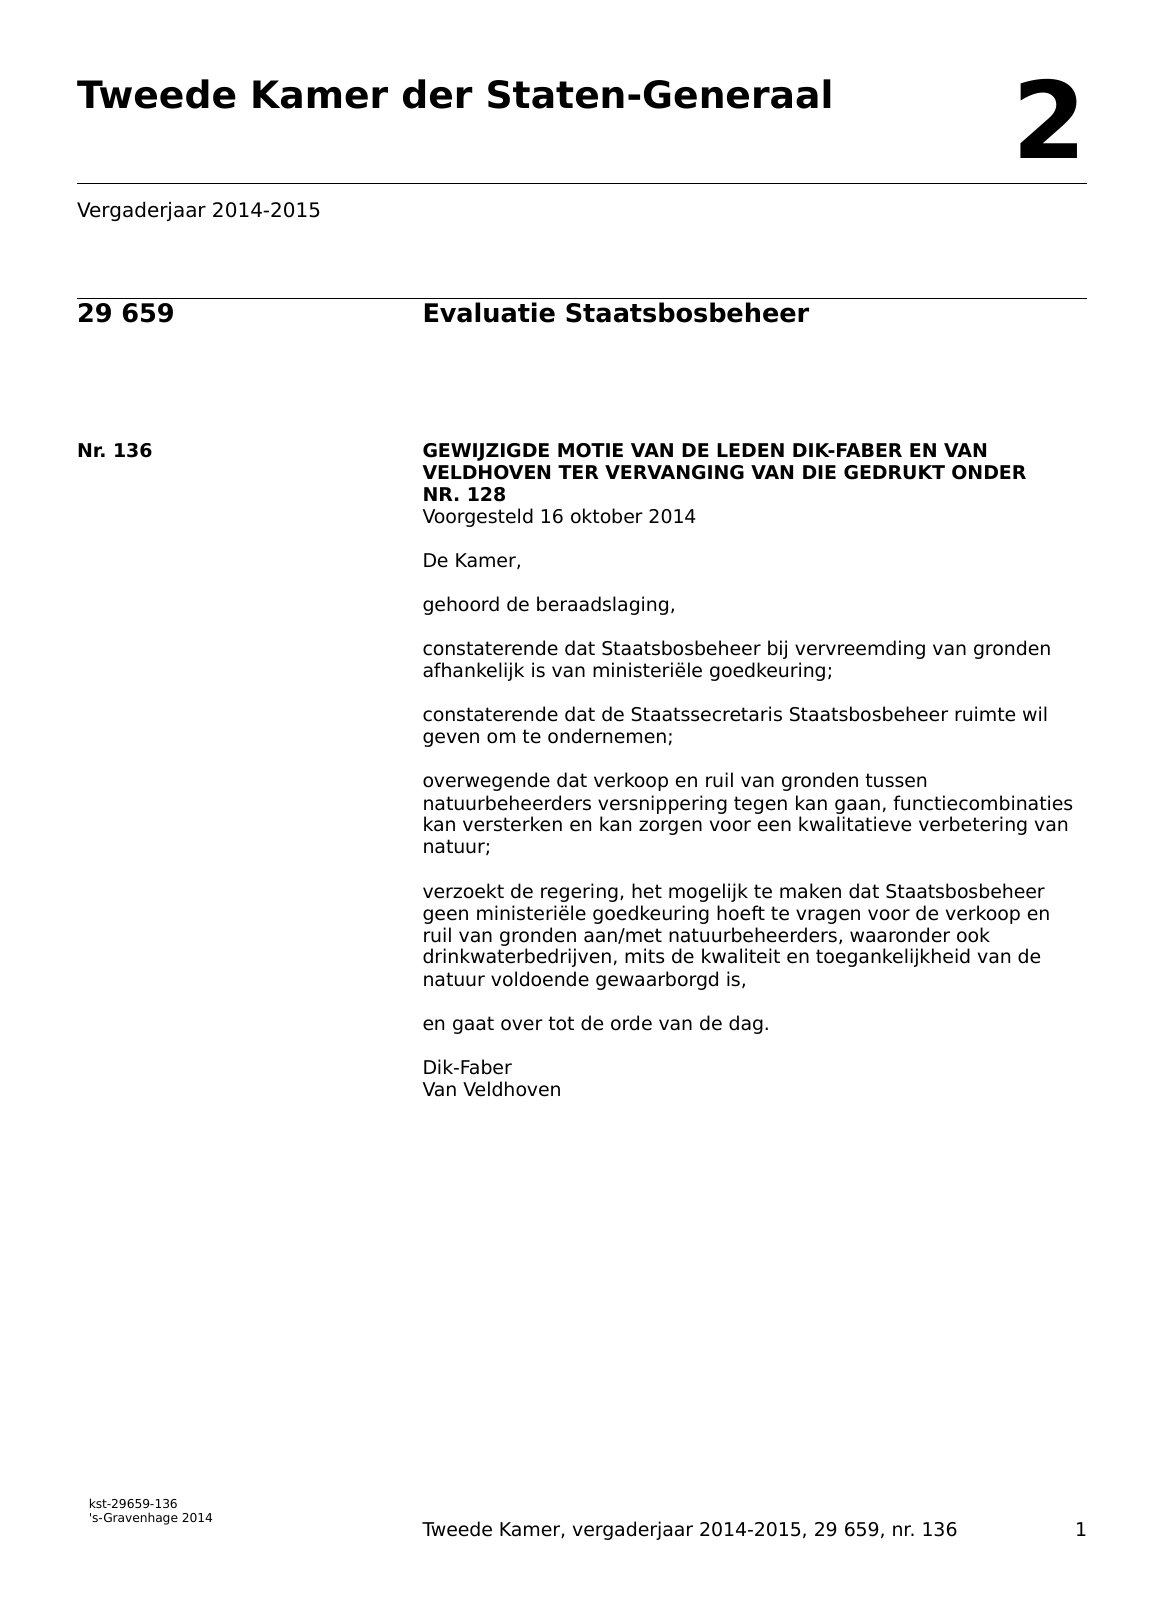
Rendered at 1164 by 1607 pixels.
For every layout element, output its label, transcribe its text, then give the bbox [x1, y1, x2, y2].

text kst-29659-136 [88, 1497, 323, 1511]
text Dik-Faber [422, 1057, 1087, 1079]
table_header Tweede Kamer der Staten-Generaal [77, 59, 886, 183]
text constaterende dat de Staatssecretaris Staatsbosbeheer ruimte wil geven om te ondernemen; [422, 704, 1087, 748]
subtitle Nr. 136 GEWIJZIGDE MOTIE VAN DE LEDEN DIK-FABER EN VAN VELDHOVEN TER VERVANGING VAN DIE GEDRUKT ONDER NR. 128 [77, 440, 1087, 506]
text overwegende dat verkoop en ruil van gronden tussen natuurbeheerders versnippering tegen kan gaan, functiecombinaties kan versterken en kan zorgen voor een kwalitatieve verbetering van natuur; [422, 770, 1087, 858]
text verzoekt de regering, het mogelijk te maken dat Staatsbosbeheer geen ministeriële goedkeuring hoeft te vragen voor de verkoop en ruil van gronden aan/met natuurbeheerders, waaronder ook drinkwaterbedrijven, mits de kwaliteit en toegankelijkheid van de natuur voldoende gewaarborgd is, [422, 881, 1087, 990]
text 's-Gravenhage 2014 [88, 1511, 323, 1525]
table_header 2 [886, 59, 1087, 183]
text constaterende dat Staatsbosbeheer bij vervreemding van gronden afhankelijk is van ministeriële goedkeuring; [422, 638, 1087, 682]
subtitle 29 659 Evaluatie Staatsbosbeheer [77, 299, 1087, 329]
text Van Veldhoven [422, 1079, 1087, 1101]
table_cell Vergaderjaar 2014-2015 [77, 184, 1087, 298]
text Voorgesteld 16 oktober 2014 [422, 506, 1087, 528]
text De Kamer, [422, 550, 1087, 572]
text gehoord de beraadslaging, [422, 594, 1087, 616]
text en gaat over tot de orde van de dag. [422, 1013, 1087, 1034]
